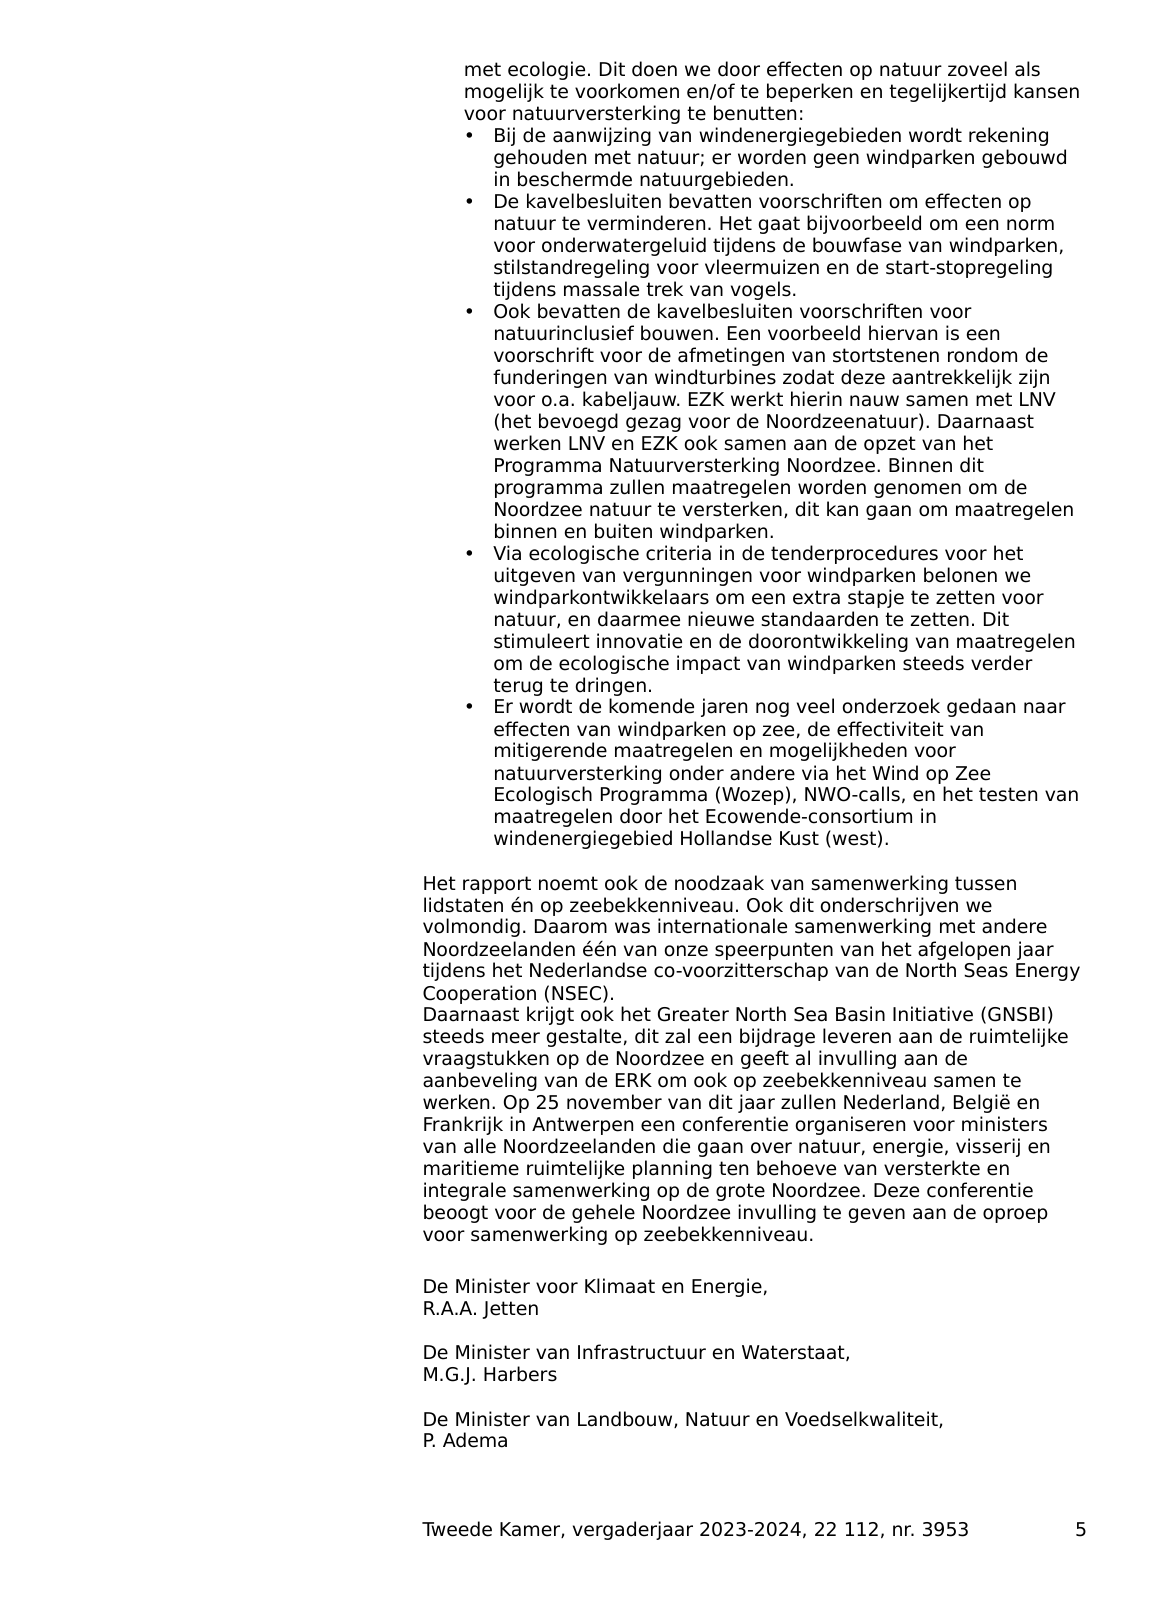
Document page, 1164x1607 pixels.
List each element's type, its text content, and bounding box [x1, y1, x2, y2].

text De Minister voor Klimaat en Energie, R.A.A. Jetten [422, 1276, 1087, 1320]
text • Bij de aanwijzing van windenergiegebieden wordt rekening gehouden met natuur; er worden geen windparken gebouwd in beschermde natuurgebieden. [464, 125, 1087, 191]
text De Minister van Infrastructuur en Waterstaat, M.G.J. Harbers [422, 1342, 1087, 1386]
text Het rapport noemt ook de noodzaak van samenwerking tussen lidstaten én op zeebekkenniveau. Ook dit onderschrijven we volmondig. Daarom was internationale samenwerking met andere Noordzeelanden één van onze speerpunten van het afgelopen jaar tijdens het Nederlandse co-voorzitterschap van de North Seas Energy Cooperation (NSEC). [422, 872, 1087, 1004]
text • Via ecologische criteria in de tenderprocedures voor het uitgeven van vergunningen voor windparken belonen we windparkontwikkelaars om een extra stapje te zetten voor natuur, en daarmee nieuwe standaarden te zetten. Dit stimuleert innovatie en de doorontwikkeling van maatregelen om de ecologische impact van windparken steeds verder terug te dringen. [464, 543, 1087, 696]
text • Ook bevatten de kavelbesluiten voorschriften voor natuurinclusief bouwen. Een voorbeeld hiervan is een voorschrift voor de afmetingen van stortstenen rondom de funderingen van windturbines zodat deze aantrekkelijk zijn voor o.a. kabeljauw. EZK werkt hierin nauw samen met LNV (het bevoegd gezag voor de Noordzeenatuur). Daarnaast werken LNV en EZK ook samen aan de opzet van het Programma Natuurversterking Noordzee. Binnen dit programma zullen maatregelen worden genomen om de Noordzee natuur te versterken, dit kan gaan om maatregelen binnen en buiten windparken. [464, 301, 1087, 543]
text Daarnaast krijgt ook het Greater North Sea Basin Initiative (GNSBI) steeds meer gestalte, dit zal een bijdrage leveren aan de ruimtelijke vraagstukken op de Noordzee en geeft al invulling aan de aanbeveling van de ERK om ook op zeebekkenniveau samen te werken. Op 25 november van dit jaar zullen Nederland, België en Frankrijk in Antwerpen een conferentie organiseren voor ministers van alle Noordzeelanden die gaan over natuur, energie, visserij en maritieme ruimtelijke planning ten behoeve van versterkte en integrale samenwerking op de grote Noordzee. Deze conferentie beoogt voor de gehele Noordzee invulling te geven aan de oproep voor samenwerking op zeebekkenniveau. [422, 1004, 1087, 1246]
text De Minister van Landbouw, Natuur en Voedselkwaliteit, P. Adema [422, 1408, 1087, 1452]
text • Er wordt de komende jaren nog veel onderzoek gedaan naar effecten van windparken op zee, de effectiviteit van mitigerende maatregelen en mogelijkheden voor natuurversterking onder andere via het Wind op Zee Ecologisch Programma (Wozep), NWO-calls, en het testen van maatregelen door het Ecowende-consortium in windenergiegebied Hollandse Kust (west). [464, 696, 1087, 850]
text met ecologie. Dit doen we door effecten op natuur zoveel als mogelijk te voorkomen en/of te beperken en tegelijkertijd kansen voor natuurversterking te benutten: [464, 59, 1087, 125]
text • De kavelbesluiten bevatten voorschriften om effecten op natuur te verminderen. Het gaat bijvoorbeeld om een norm voor onderwatergeluid tijdens de bouwfase van windparken, stilstandregeling voor vleermuizen en de start-stopregeling tijdens massale trek van vogels. [464, 191, 1087, 301]
